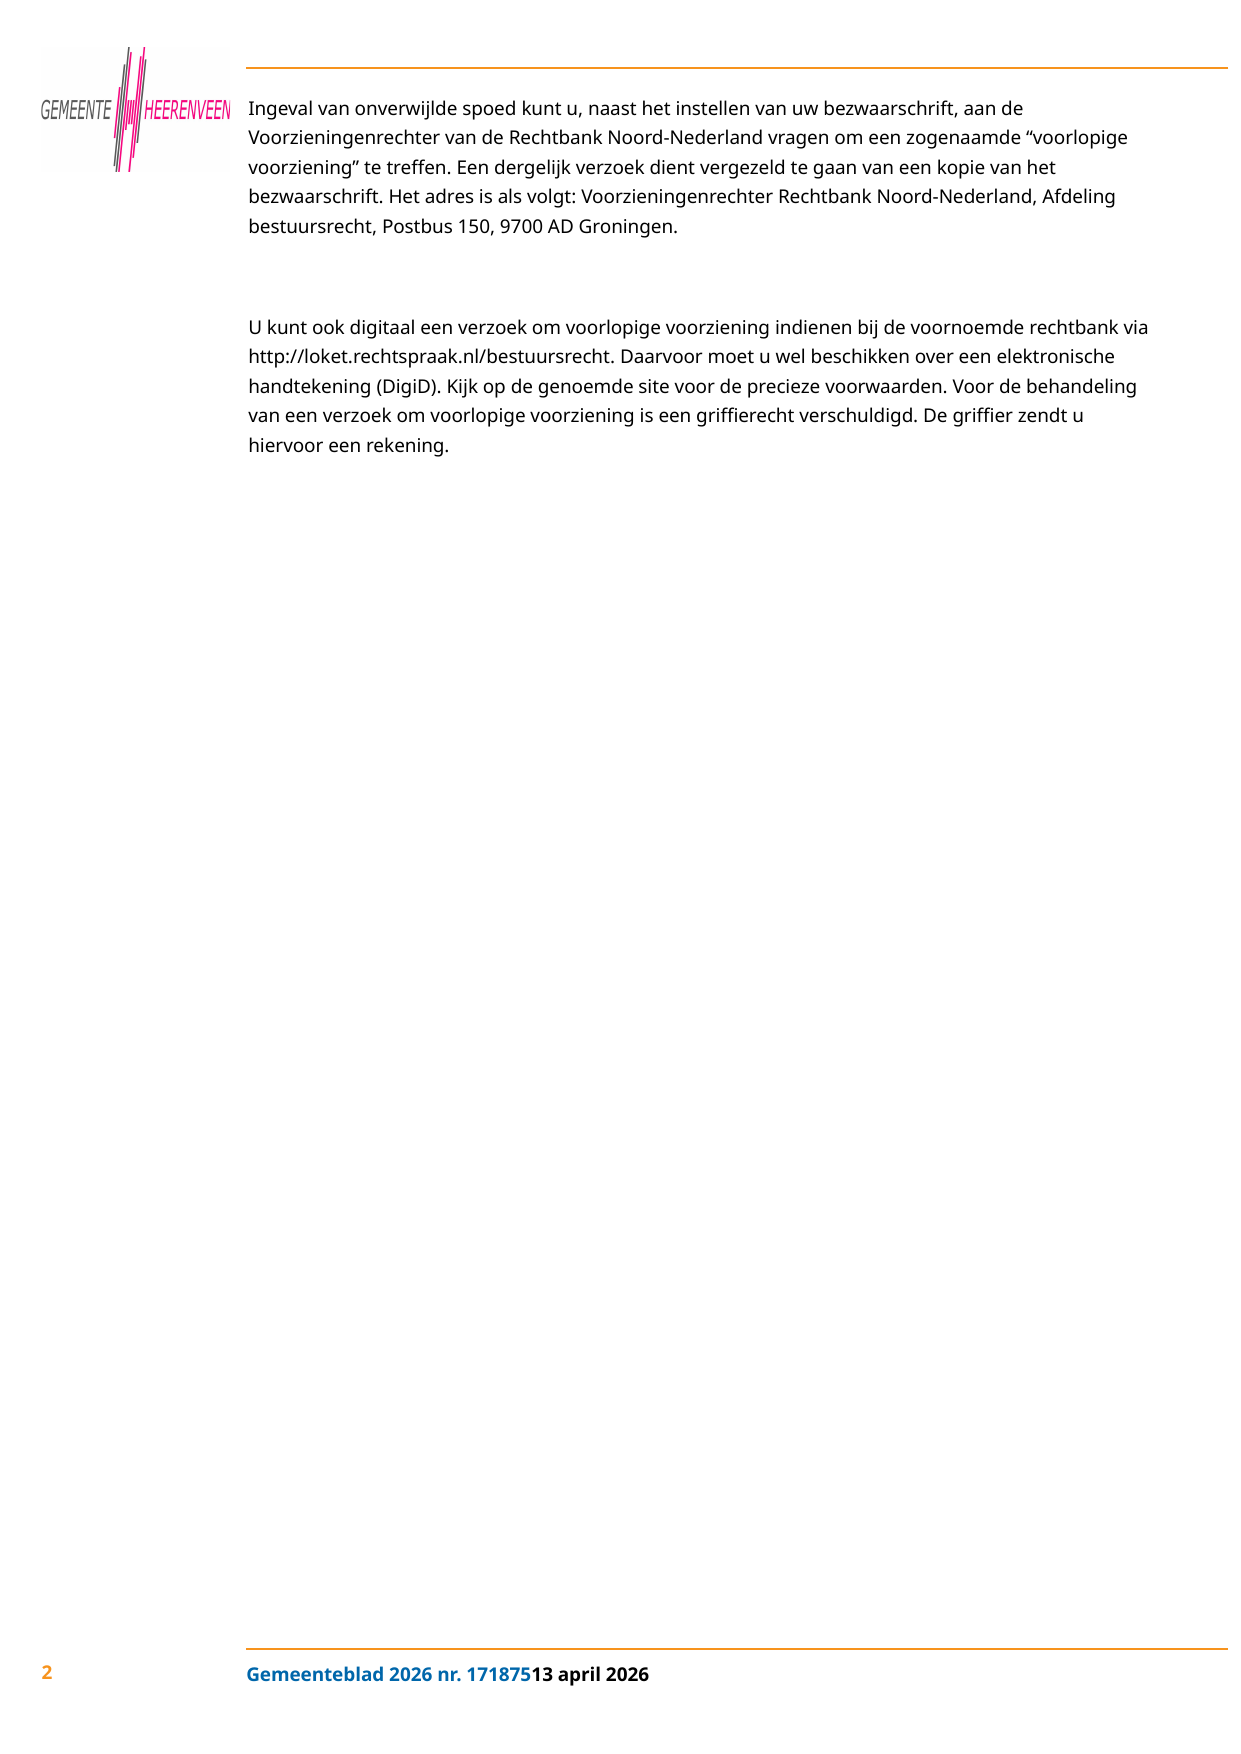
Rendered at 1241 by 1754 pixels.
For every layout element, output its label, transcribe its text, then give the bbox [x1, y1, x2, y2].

text Ingeval van onverwijlde spoed kunt u, naast het instellen van uw bezwaarschrift, aan de Voorzieningenrechter van de Rechtbank Noord-Nederland vragen om een zogenaamde “voorlopige voorziening” te treffen. Een dergelijk verzoek dient vergezeld te gaan van een kopie van het bezwaarschrift. Het adres is als volgt: Voorzieningenrechter Rechtbank Noord-Nederland, Afdeling bestuursrecht, Postbus 150, 9700 AD Groningen. [248, 95, 1152, 239]
text U kunt ook digitaal een verzoek om voorlopige voorziening indienen bij de voornoemde rechtbank via http://loket.rechtspraak.nl/bestuursrecht. Daarvoor moet u wel beschikken over een elektronische handtekening (DigiD). Kijk op de genoemde site voor de precieze voorwaarden. Voor de behandeling van een verzoek om voorlopige voorziening is een griffierecht verschuldigd. De griffier zendt u hiervoor een rekening. [248, 314, 1152, 458]
picture [41, 47, 231, 172]
